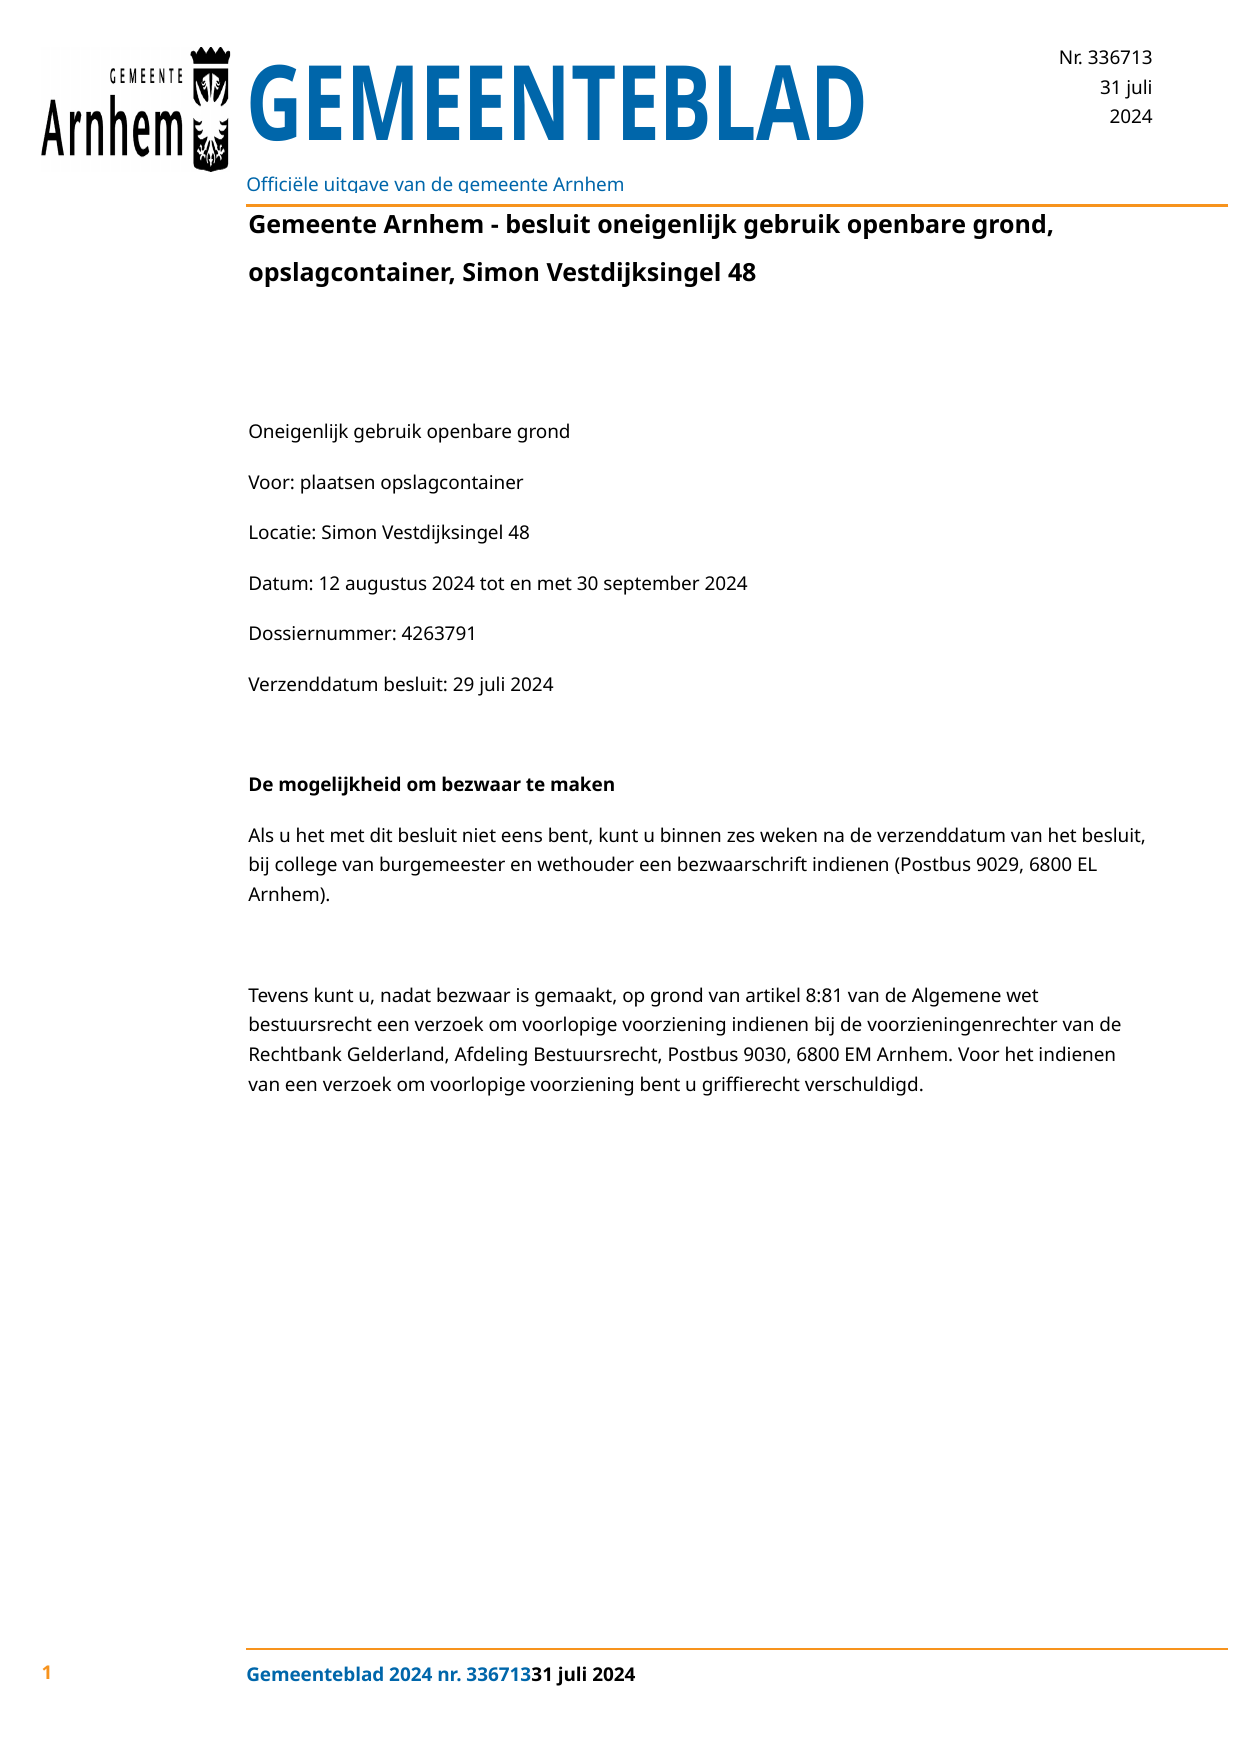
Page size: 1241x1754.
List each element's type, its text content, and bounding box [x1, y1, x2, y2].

text Gemeente Arnhem - besluit oneigenlijk gebruik openbare grond, opslagcontainer, Simon Vestdijksingel 48 [248, 207, 1152, 288]
text Als u het met dit besluit niet eens bent, kunt u binnen zes weken na de verzenddatum van het besluit, bij college van burgemeester en wethouder een bezwaarschrift indienen (Postbus 9029, 6800 EL Arnhem). [248, 822, 1152, 907]
text Voor: plaatsen opslagcontainer [248, 469, 1152, 495]
text Tevens kunt u, nadat bezwaar is gemaakt, op grond van artikel 8:81 van de Algemene wet bestuursrecht een verzoek om voorlopige voorziening indienen bij de voorzieningenrechter van de Rechtbank Gelderland, Afdeling Bestuursrecht, Postbus 9030, 6800 EM Arnhem. Voor het indienen van een verzoek om voorlopige voorziening bent u griffierecht verschuldigd. [248, 982, 1152, 1097]
text De mogelijkheid om bezwaar te maken [248, 772, 1152, 797]
text Oneigenlijk gebruik openbare grond [248, 419, 1152, 444]
picture [41, 47, 231, 172]
text Locatie: Simon Vestdijksingel 48 [248, 519, 1152, 545]
text Dossiernummer: 4263791 [248, 620, 1152, 646]
text Verzenddatum besluit: 29 juli 2024 [248, 671, 1152, 697]
text Datum: 12 augustus 2024 tot en met 30 september 2024 [248, 570, 1152, 596]
